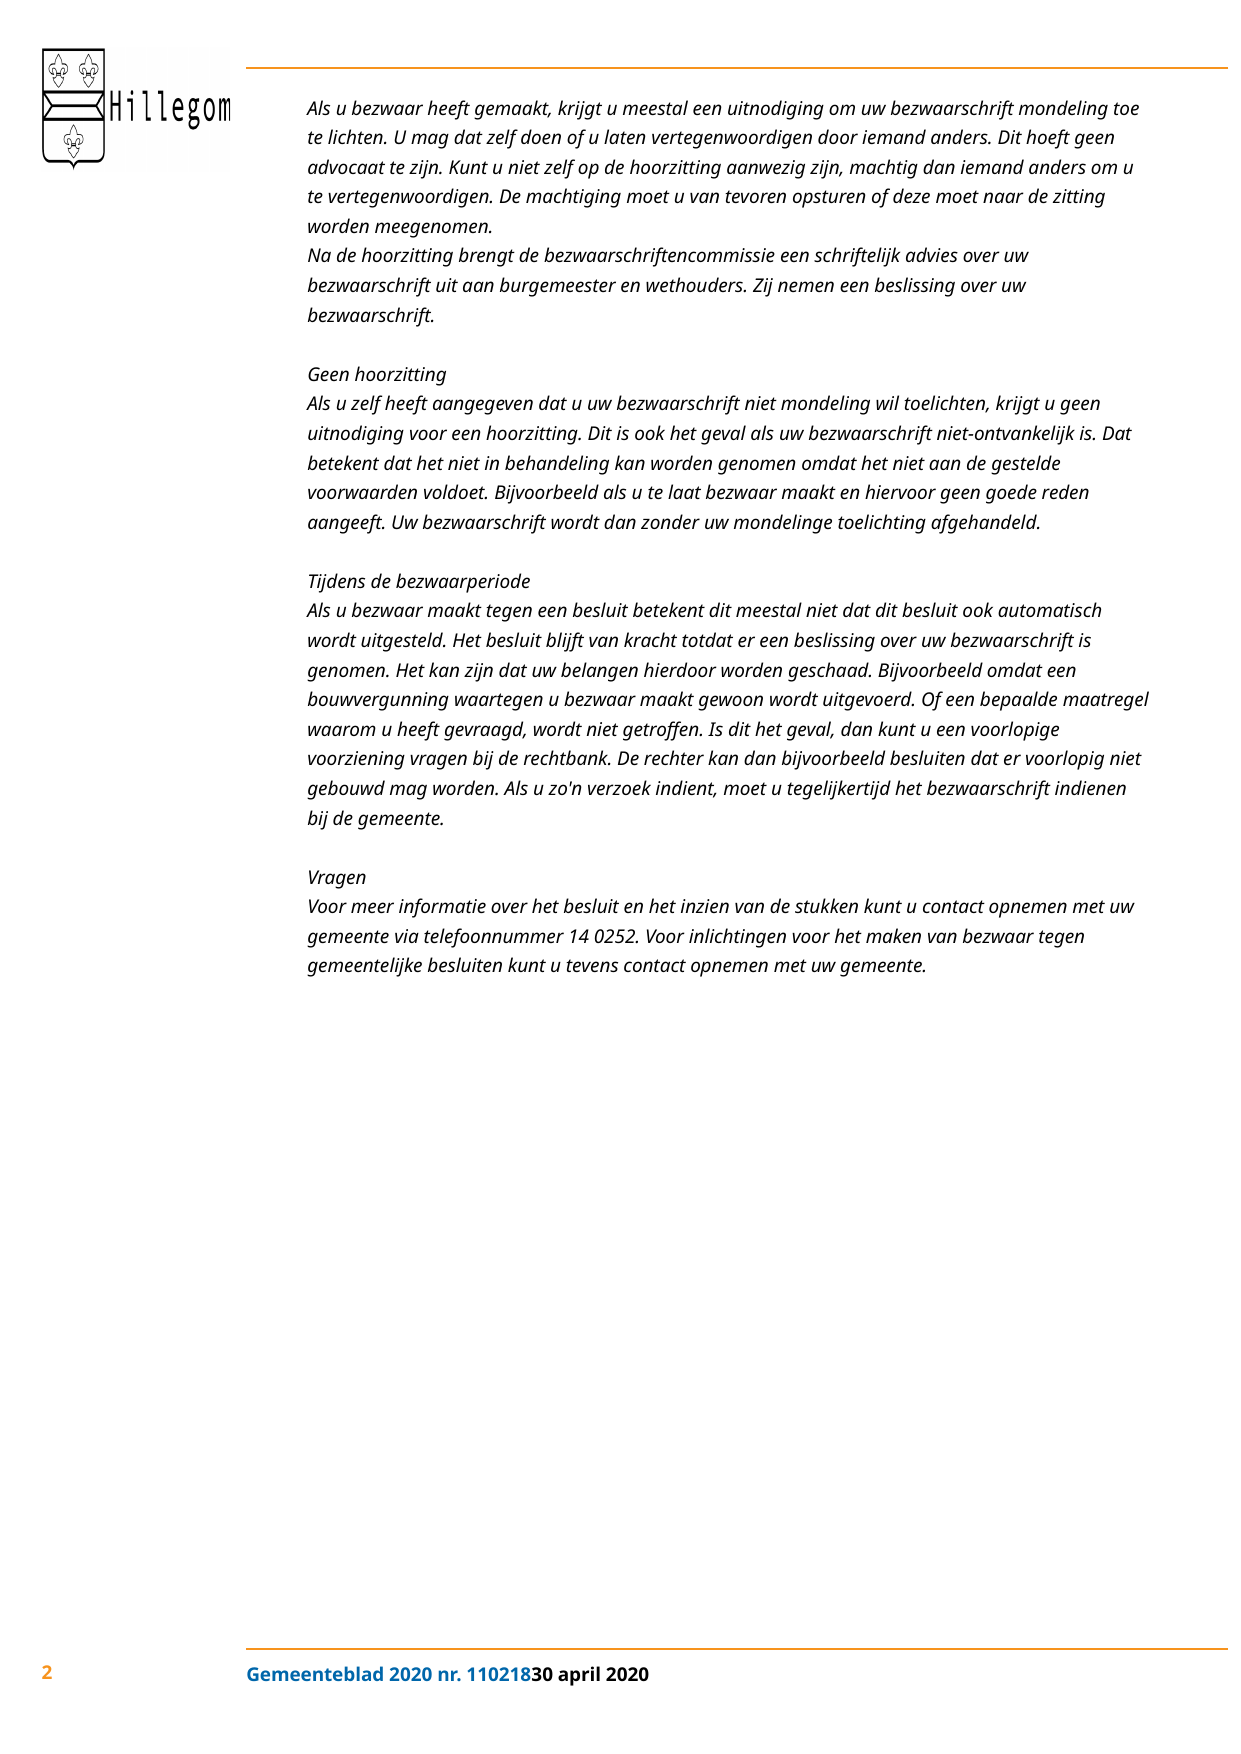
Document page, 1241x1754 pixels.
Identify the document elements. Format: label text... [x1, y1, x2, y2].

list Na de hoorzitting brengt de bezwaarschriftencommissie een schriftelijk advies over uw bezwaarschrift uit aan burgemeester en wethouders. Zij nemen een beslissing over uw bezwaarschrift. [248, 243, 1152, 328]
list Tijdens de bezwaarperiode [248, 568, 1152, 594]
picture [41, 47, 231, 172]
list Vragen [248, 864, 1152, 890]
list Als u zelf heeft aangegeven dat u uw bezwaarschrift niet mondeling wil toelichten, krijgt u geen uitnodiging voor een hoorzitting. Dit is ook het geval als uw bezwaarschrift niet-ontvankelijk is. Dat betekent dat het niet in behandeling kan worden genomen omdat het niet aan de gestelde voorwaarden voldoet. Bijvoorbeeld als u te laat bezwaar maakt en hiervoor geen goede reden aangeeft. Uw bezwaarschrift wordt dan zonder uw mondelinge toelichting afgehandeld. [248, 391, 1152, 535]
list Voor meer informatie over het besluit en het inzien van de stukken kunt u contact opnemen met uw gemeente via telefoonnummer 14 0252. Voor inlichtingen voor het maken van bezwaar tegen gemeentelijke besluiten kunt u tevens contact opnemen met uw gemeente. [248, 893, 1152, 978]
list Geen hoorzitting [248, 361, 1152, 387]
list Als u bezwaar heeft gemaakt, krijgt u meestal een uitnodiging om uw bezwaarschrift mondeling toe te lichten. U mag dat zelf doen of u laten vertegenwoordigen door iemand anders. Dit hoeft geen advocaat te zijn. Kunt u niet zelf op de hoorzitting aanwezig zijn, machtig dan iemand anders om u te vertegenwoordigen. De machtiging moet u van tevoren opsturen of deze moet naar de zitting worden meegenomen. [248, 95, 1152, 239]
list Als u bezwaar maakt tegen een besluit betekent dit meestal niet dat dit besluit ook automatisch wordt uitgesteld. Het besluit blijft van kracht totdat er een beslissing over uw bezwaarschrift is genomen. Het kan zijn dat uw belangen hierdoor worden geschaad. Bijvoorbeeld omdat een bouwvergunning waartegen u bezwaar maakt gewoon wordt uitgevoerd. Of een bepaalde maatregel waarom u heeft gevraagd, wordt niet getroffen. Is dit het geval, dan kunt u een voorlopige voorziening vragen bij de rechtbank. De rechter kan dan bijvoorbeeld besluiten dat er voorlopig niet gebouwd mag worden. Als u zo'n verzoek indient, moet u tegelijkertijd het bezwaarschrift indienen bij de gemeente. [248, 598, 1152, 831]
